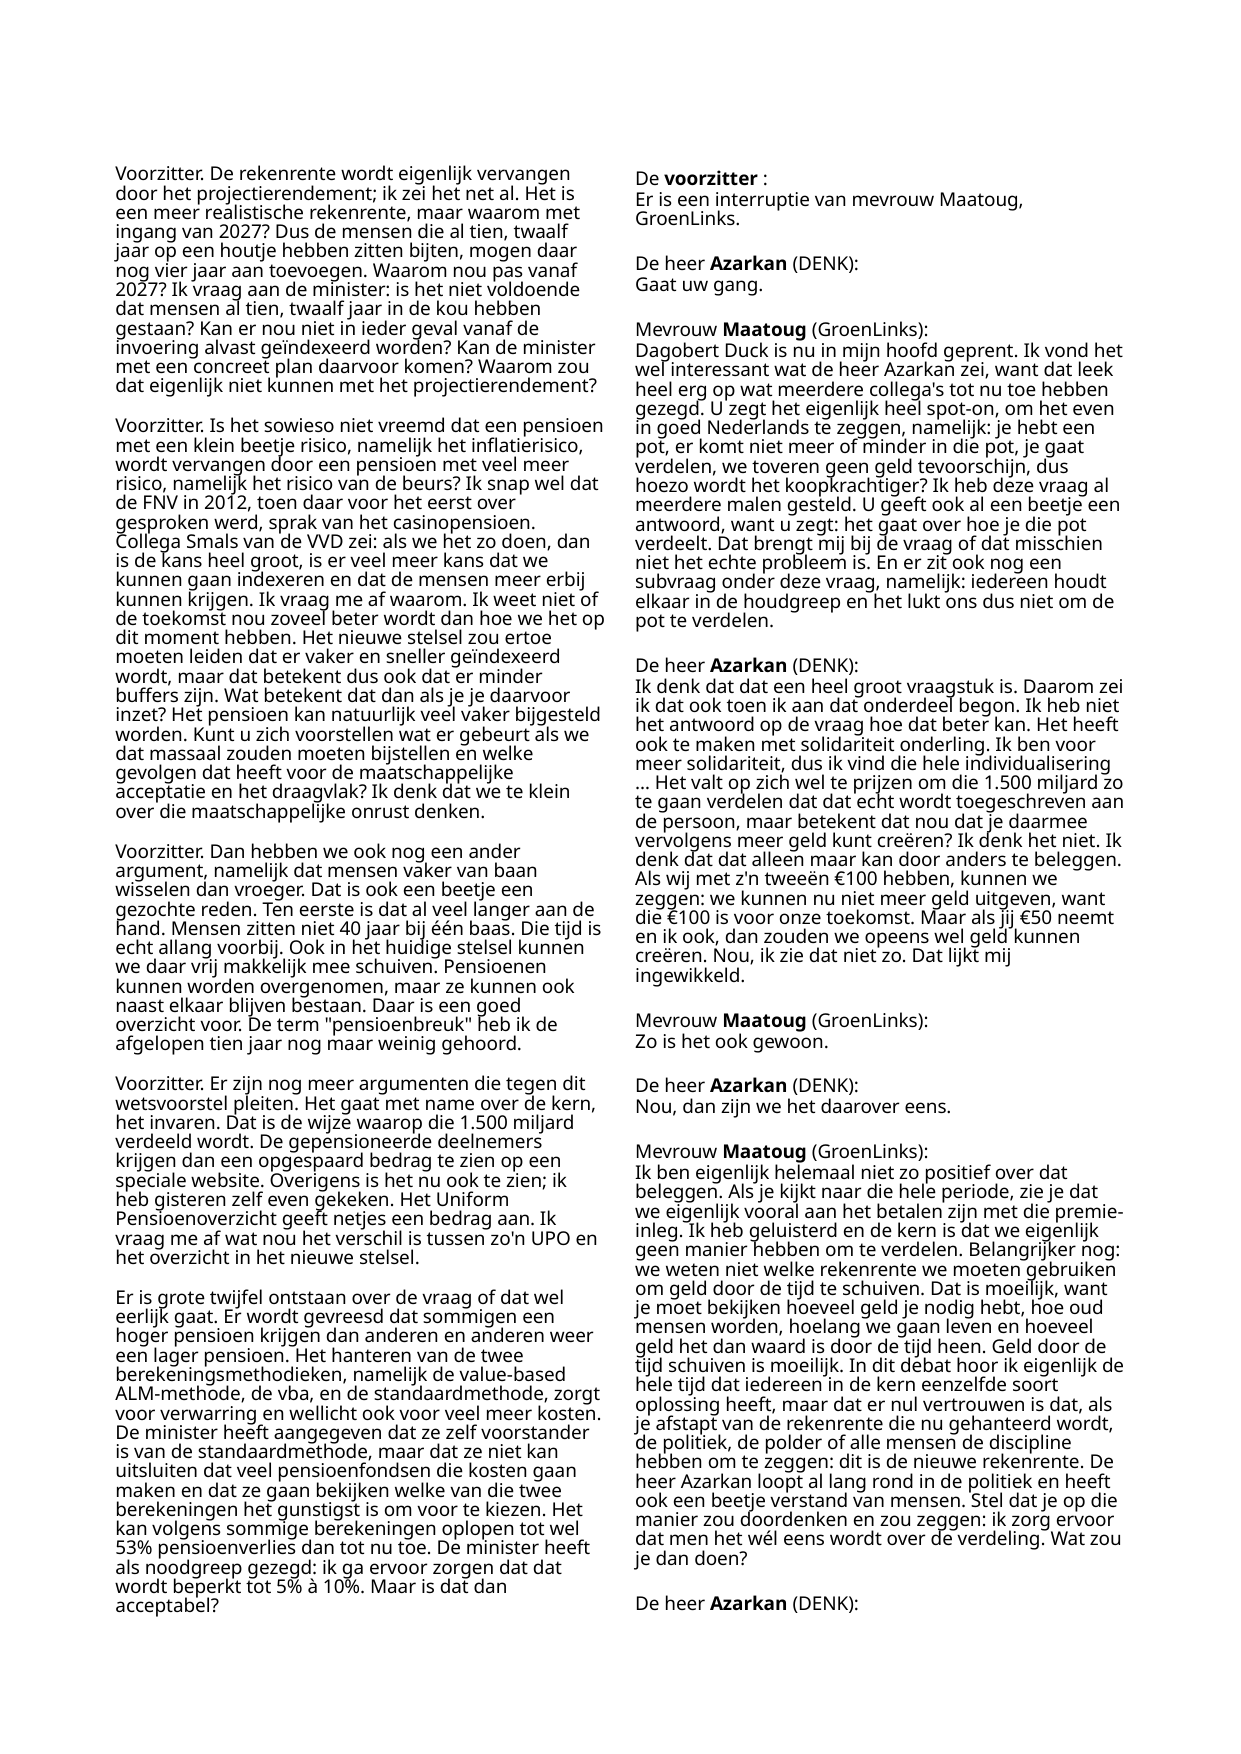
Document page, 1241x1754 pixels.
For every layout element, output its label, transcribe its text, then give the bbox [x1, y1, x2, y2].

text De heer Azarkan (DENK): [635, 251, 1125, 276]
text De heer Azarkan (DENK): [635, 652, 1125, 678]
text Ik ben eigenlijk helemaal niet zo positief over dat beleggen. Als je kijkt naar die hele periode, zie je dat we eigenlijk vooral aan het betalen zijn met die premie-inleg. Ik heb geluisterd en de kern is dat we eigenlijk geen manier hebben om te verdelen. Belangrijker nog: we weten niet welke rekenrente we moeten gebruiken om geld door de tijd te schuiven. Dat is moeilijk, want je moet bekijken hoeveel geld je nodig hebt, hoe oud mensen worden, hoelang we gaan leven en hoeveel geld het dan waard is door de tijd heen. Geld door de tijd schuiven is moeilijk. In dit debat hoor ik eigenlijk de hele tijd dat iedereen in de kern eenzelfde soort oplossing heeft, maar dat er nul vertrouwen is dat, als je afstapt van de rekenrente die nu gehanteerd wordt, de politiek, de polder of alle mensen de discipline hebben om te zeggen: dit is de nieuwe rekenrente. De heer Azarkan loopt al lang rond in de politiek en heeft ook een beetje verstand van mensen. Stel dat je op die manier zou doordenken en zou zeggen: ik zorg ervoor dat men het wél eens wordt over de verdeling. Wat zou je dan doen? [635, 1164, 1125, 1569]
text Er is een interruptie van mevrouw Maatoug, GroenLinks. [635, 191, 1125, 230]
text Voorzitter. Dan hebben we ook nog een ander argument, namelijk dat mensen vaker van baan wisselen dan vroeger. Dat is ook een beetje een gezochte reden. Ten eerste is dat al veel langer aan de hand. Mensen zitten niet 40 jaar bij één baas. Die tijd is echt allang voorbij. Ook in het huidige stelsel kunnen we daar vrij makkelijk mee schuiven. Pensioenen kunnen worden overgenomen, maar ze kunnen ook naast elkaar blijven bestaan. Daar is een goed overzicht voor. De term "pensioenbreuk" heb ik de afgelopen tien jaar nog maar weinig gehoord. [115, 843, 605, 1055]
text Voorzitter. Is het sowieso niet vreemd dat een pensioen met een klein beetje risico, namelijk het inflatierisico, wordt vervangen door een pensioen met veel meer risico, namelijk het risico van de beurs? Ik snap wel dat de FNV in 2012, toen daar voor het eerst over gesproken werd, sprak van het casinopensioen. Collega Smals van de VVD zei: als we het zo doen, dan is de kans heel groot, is er veel meer kans dat we kunnen gaan indexeren en dat de mensen meer erbij kunnen krijgen. Ik vraag me af waarom. Ik weet niet of de toekomst nou zoveel beter wordt dan hoe we het op dit moment hebben. Het nieuwe stelsel zou ertoe moeten leiden dat er vaker en sneller geïndexeerd wordt, maar dat betekent dus ook dat er minder buffers zijn. Wat betekent dat dan als je je daarvoor inzet? Het pensioen kan natuurlijk veel vaker bijgesteld worden. Kunt u zich voorstellen wat er gebeurt als we dat massaal zouden moeten bijstellen en welke gevolgen dat heeft voor de maatschappelijke acceptatie en het draagvlak? Ik denk dat we te klein over die maatschappelijke onrust denken. [115, 417, 605, 822]
text Er is grote twijfel ontstaan over de vraag of dat wel eerlijk gaat. Er wordt gevreesd dat sommigen een hoger pensioen krijgen dan anderen en anderen weer een lager pensioen. Het hanteren van de twee berekeningsmethodieken, namelijk de value-based ALM-methode, de vba, en de standaardmethode, zorgt voor verwarring en wellicht ook voor veel meer kosten. De minister heeft aangegeven dat ze zelf voorstander is van de standaardmethode, maar dat ze niet kan uitsluiten dat veel pensioenfondsen die kosten gaan maken en dat ze gaan bekijken welke van die twee berekeningen het gunstigst is om voor te kiezen. Het kan volgens sommige berekeningen oplopen tot wel 53% pensioenverlies dan tot nu toe. De minister heeft als noodgreep gezegd: ik ga ervoor zorgen dat dat wordt beperkt tot 5% à 10%. Maar is dat dan acceptabel? [115, 1289, 605, 1616]
text Gaat uw gang. [635, 276, 1125, 296]
text Mevrouw Maatoug (GroenLinks): [635, 316, 1125, 342]
text Nou, dan zijn we het daarover eens. [635, 1098, 1125, 1118]
text De voorzitter : [635, 165, 1125, 191]
text Zo is het ook gewoon. [635, 1033, 1125, 1052]
text Voorzitter. Er zijn nog meer argumenten die tegen dit wetsvoorstel pleiten. Het gaat met name over de kern, het invaren. Dat is de wijze waarop die 1.500 miljard verdeeld wordt. De gepensioneerde deelnemers krijgen dan een opgespaard bedrag te zien op een speciale website. Overigens is het nu ook te zien; ik heb gisteren zelf even gekeken. Het Uniform Pensioenoverzicht geeft netjes een bedrag aan. Ik vraag me af wat nou het verschil is tussen zo'n UPO en het overzicht in het nieuwe stelsel. [115, 1075, 605, 1268]
text De heer Azarkan (DENK): [635, 1073, 1125, 1098]
text Voorzitter. De rekenrente wordt eigenlijk vervangen door het projectierendement; ik zei het net al. Het is een meer realistische rekenrente, maar waarom met ingang van 2027? Dus de mensen die al tien, twaalf jaar op een houtje hebben zitten bijten, mogen daar nog vier jaar aan toevoegen. Waarom nou pas vanaf 2027? Ik vraag aan de minister: is het niet voldoende dat mensen al tien, twaalf jaar in de kou hebben gestaan? Kan er nou niet in ieder geval vanaf de invoering alvast geïndexeerd worden? Kan de minister met een concreet plan daarvoor komen? Waarom zou dat eigenlijk niet kunnen met het projectierendement? [115, 165, 605, 397]
text Dagobert Duck is nu in mijn hoofd geprent. Ik vond het wel interessant wat de heer Azarkan zei, want dat leek heel erg op wat meerdere collega's tot nu toe hebben gezegd. U zegt het eigenlijk heel spot-on, om het even in goed Nederlands te zeggen, namelijk: je hebt een pot, er komt niet meer of minder in die pot, je gaat verdelen, we toveren geen geld tevoorschijn, dus hoezo wordt het koopkrachtiger? Ik heb deze vraag al meerdere malen gesteld. U geeft ook al een beetje een antwoord, want u zegt: het gaat over hoe je die pot verdeelt. Dat brengt mij bij de vraag of dat misschien niet het echte probleem is. En er zit ook nog een subvraag onder deze vraag, namelijk: iedereen houdt elkaar in de houdgreep en het lukt ons dus niet om de pot te verdelen. [635, 342, 1125, 631]
text Ik denk dat dat een heel groot vraagstuk is. Daarom zei ik dat ook toen ik aan dat onderdeel begon. Ik heb niet het antwoord op de vraag hoe dat beter kan. Het heeft ook te maken met solidariteit onderling. Ik ben voor meer solidariteit, dus ik vind die hele individualisering … Het valt op zich wel te prijzen om die 1.500 miljard zo te gaan verdelen dat dat echt wordt toegeschreven aan de persoon, maar betekent dat nou dat je daarmee vervolgens meer geld kunt creëren? Ik denk het niet. Ik denk dat dat alleen maar kan door anders te beleggen. Als wij met z'n tweeën €100 hebben, kunnen we zeggen: we kunnen nu niet meer geld uitgeven, want die €100 is voor onze toekomst. Maar als jij €50 neemt en ik ook, dan zouden we opeens wel geld kunnen creëren. Nou, ik zie dat niet zo. Dat lijkt mij ingewikkeld. [635, 678, 1125, 986]
text Mevrouw Maatoug (GroenLinks): [635, 1007, 1125, 1033]
text De heer Azarkan (DENK): [635, 1590, 1125, 1616]
text Mevrouw Maatoug (GroenLinks): [635, 1138, 1125, 1164]
